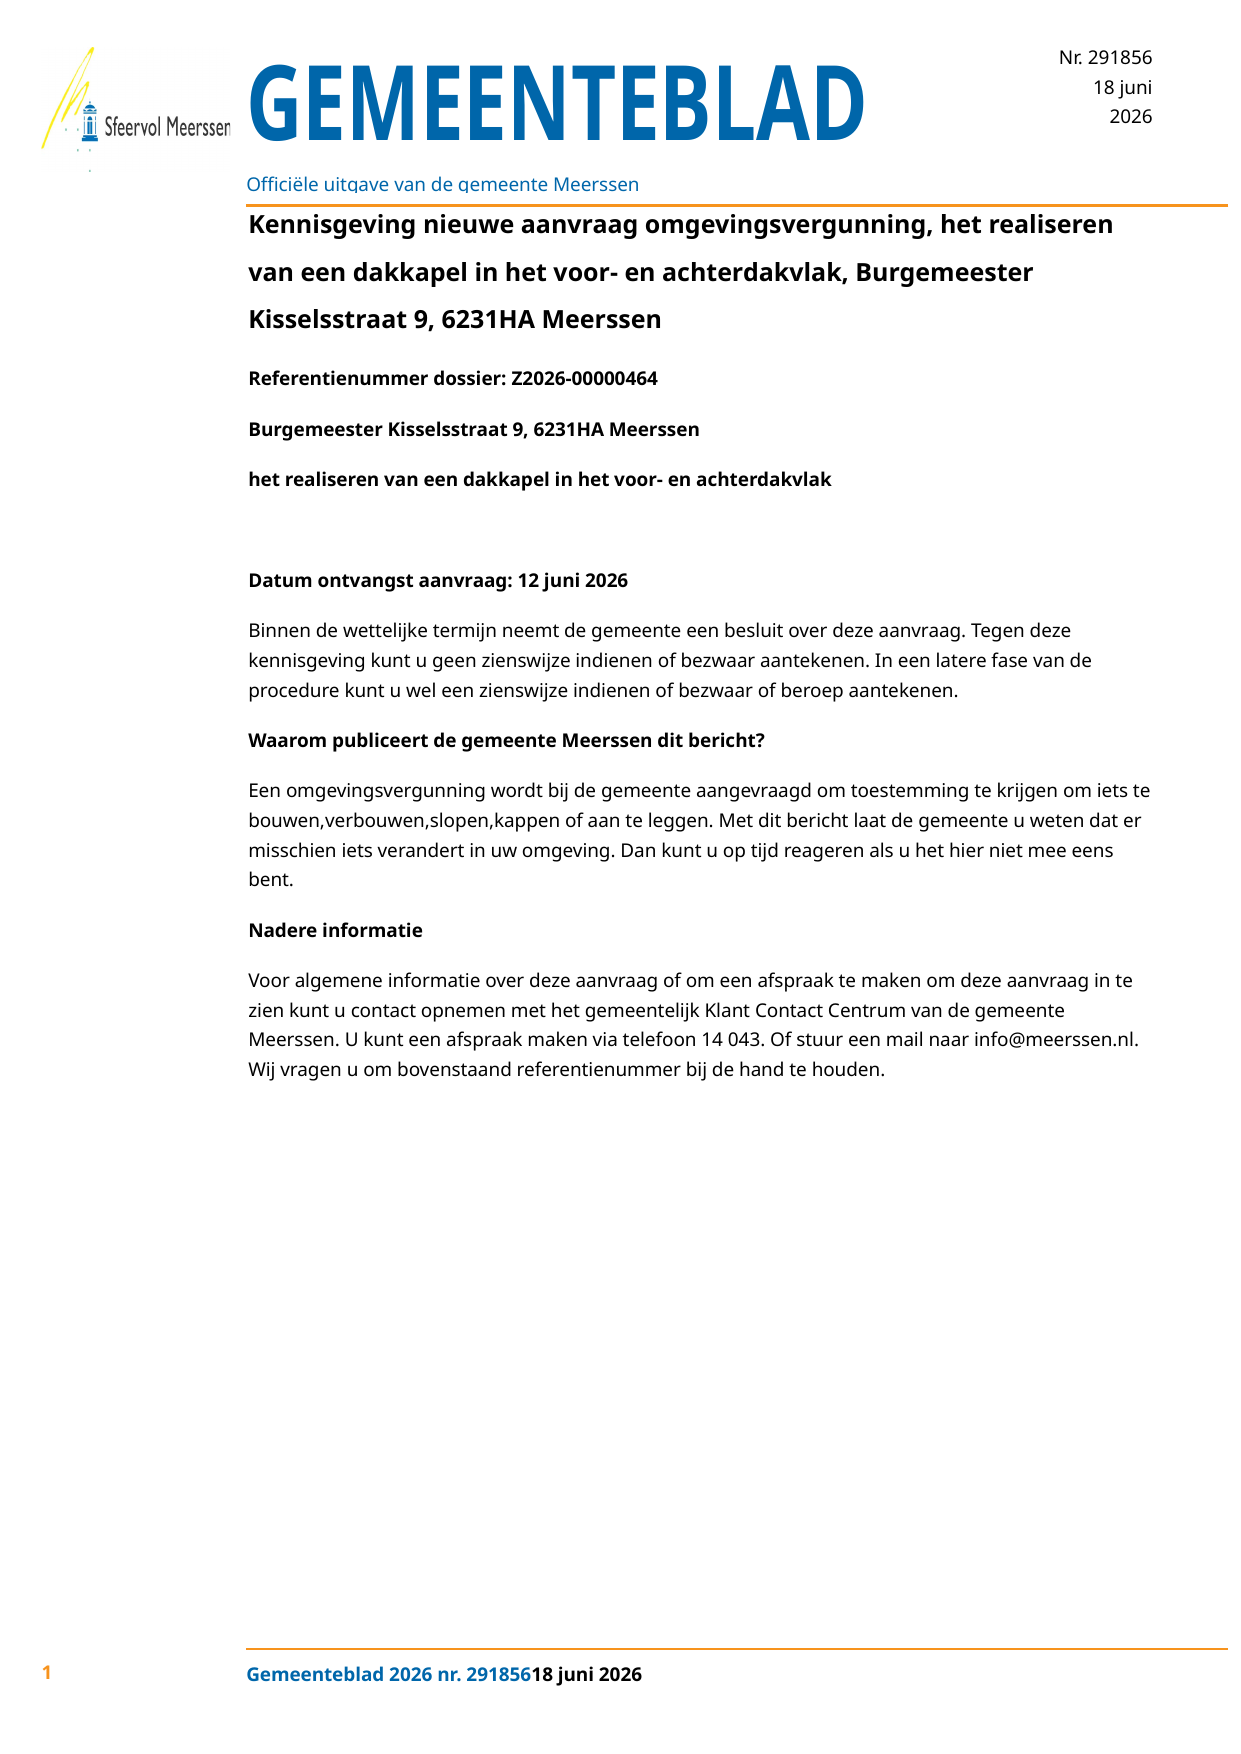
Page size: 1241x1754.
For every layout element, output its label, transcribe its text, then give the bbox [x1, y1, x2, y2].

text het realiseren van een dakkapel in het voor- en achterdakvlak [248, 466, 1152, 492]
picture [41, 47, 231, 172]
text Waarom publiceert de gemeente Meerssen dit bericht? [248, 727, 1152, 753]
text Referentienummer dossier: Z2026-00000464 [248, 366, 1152, 391]
text Voor algemene informatie over deze aanvraag of om een afspraak te maken om deze aanvraag in te zien kunt u contact opnemen met het gemeentelijk Klant Contact Centrum van de gemeente Meerssen. U kunt een afspraak maken via telefoon 14 043. Of stuur een mail naar info@meerssen.nl. Wij vragen u om bovenstaand referentienummer bij de hand te houden. [248, 967, 1152, 1082]
text Een omgevingsvergunning wordt bij de gemeente aangevraagd om toestemming te krijgen om iets te bouwen,verbouwen,slopen,kappen of aan te leggen. Met dit bericht laat de gemeente u weten dat er misschien iets verandert in uw omgeving. Dan kunt u op tijd reageren als u het hier niet mee eens bent. [248, 778, 1152, 892]
text Nadere informatie [248, 917, 1152, 942]
text Binnen de wettelijke termijn neemt de gemeente een besluit over deze aanvraag. Tegen deze kennisgeving kunt u geen zienswijze indienen of bezwaar aantekenen. In een latere fase van de procedure kunt u wel een zienswijze indienen of bezwaar of beroep aantekenen. [248, 618, 1152, 702]
text Kennisgeving nieuwe aanvraag omgevingsvergunning, het realiseren van een dakkapel in het voor- en achterdakvlak, Burgemeester Kisselsstraat 9, 6231HA Meerssen [248, 207, 1152, 336]
text Burgemeester Kisselsstraat 9, 6231HA Meerssen [248, 416, 1152, 442]
text Datum ontvangst aanvraag: 12 juni 2026 [248, 567, 1152, 593]
